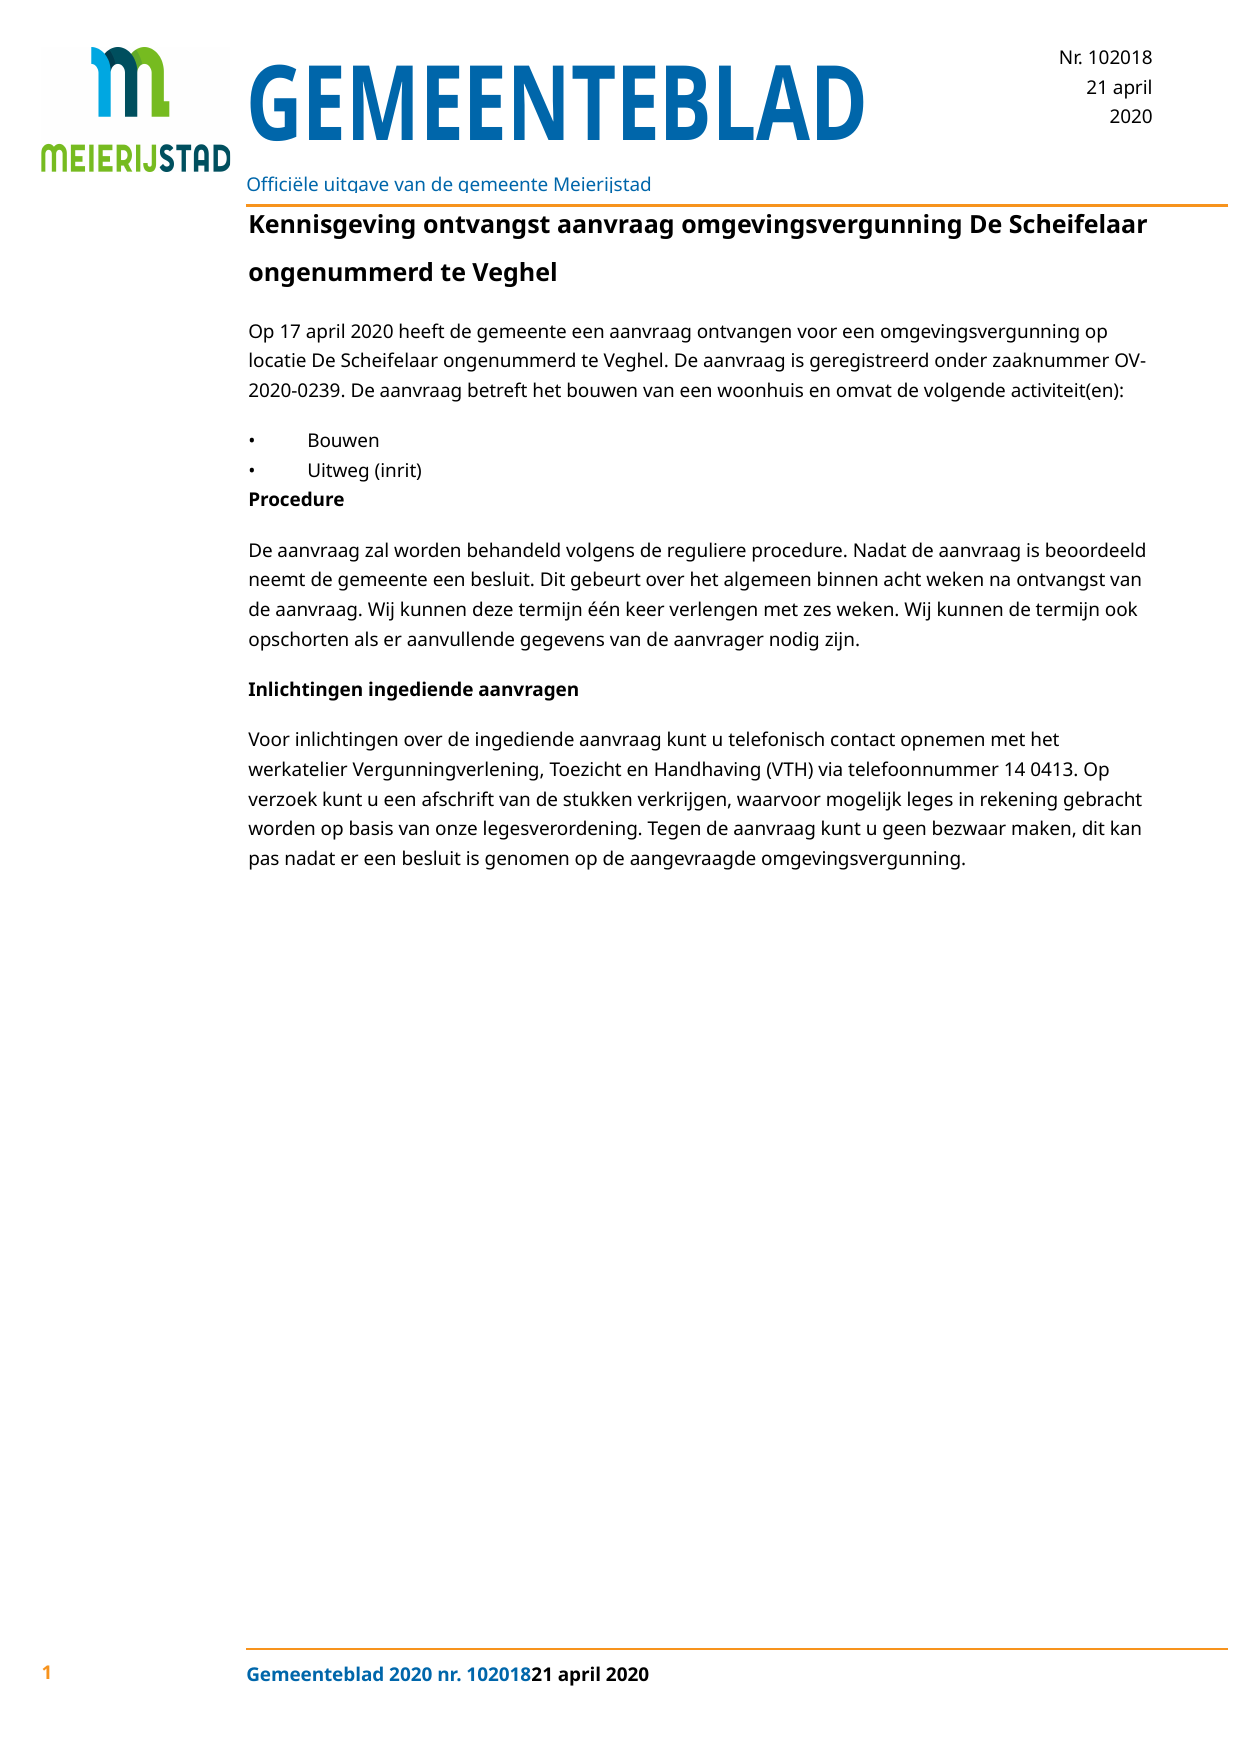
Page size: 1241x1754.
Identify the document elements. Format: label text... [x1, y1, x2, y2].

text Inlichtingen ingediende aanvragen [248, 676, 1152, 702]
picture [41, 47, 231, 172]
text Op 17 april 2020 heeft de gemeente een aanvraag ontvangen voor een omgevingsvergunning op locatie De Scheifelaar ongenummerd te Veghel. De aanvraag is geregistreerd onder zaaknummer OV-2020-0239. De aanvraag betreft het bouwen van een woonhuis en omvat de volgende activiteit(en): [248, 318, 1152, 403]
text Voor inlichtingen over de ingediende aanvraag kunt u telefonisch contact opnemen met het werkatelier Vergunningverlening, Toezicht en Handhaving (VTH) via telefoonnummer 14 0413. Op verzoek kunt u een afschrift van de stukken verkrijgen, waarvoor mogelijk leges in rekening gebracht worden op basis van onze legesverordening. Tegen de aanvraag kunt u geen bezwaar maken, dit kan pas nadat er een besluit is genomen op de aangevraagde omgevingsvergunning. [248, 727, 1152, 871]
text De aanvraag zal worden behandeld volgens de reguliere procedure. Nadat de aanvraag is beoordeeld neemt de gemeente een besluit. Dit gebeurt over het algemeen binnen acht weken na ontvangst van de aanvraag. Wij kunnen deze termijn één keer verlengen met zes weken. Wij kunnen de termijn ook opschorten als er aanvullende gegevens van de aanvrager nodig zijn. [248, 537, 1152, 652]
list Uitweg (inrit) [248, 457, 1152, 483]
list Bouwen [248, 427, 1152, 453]
text Kennisgeving ontvangst aanvraag omgevingsvergunning De Scheifelaar ongenummerd te Veghel [248, 207, 1152, 288]
text Procedure [248, 487, 1152, 512]
